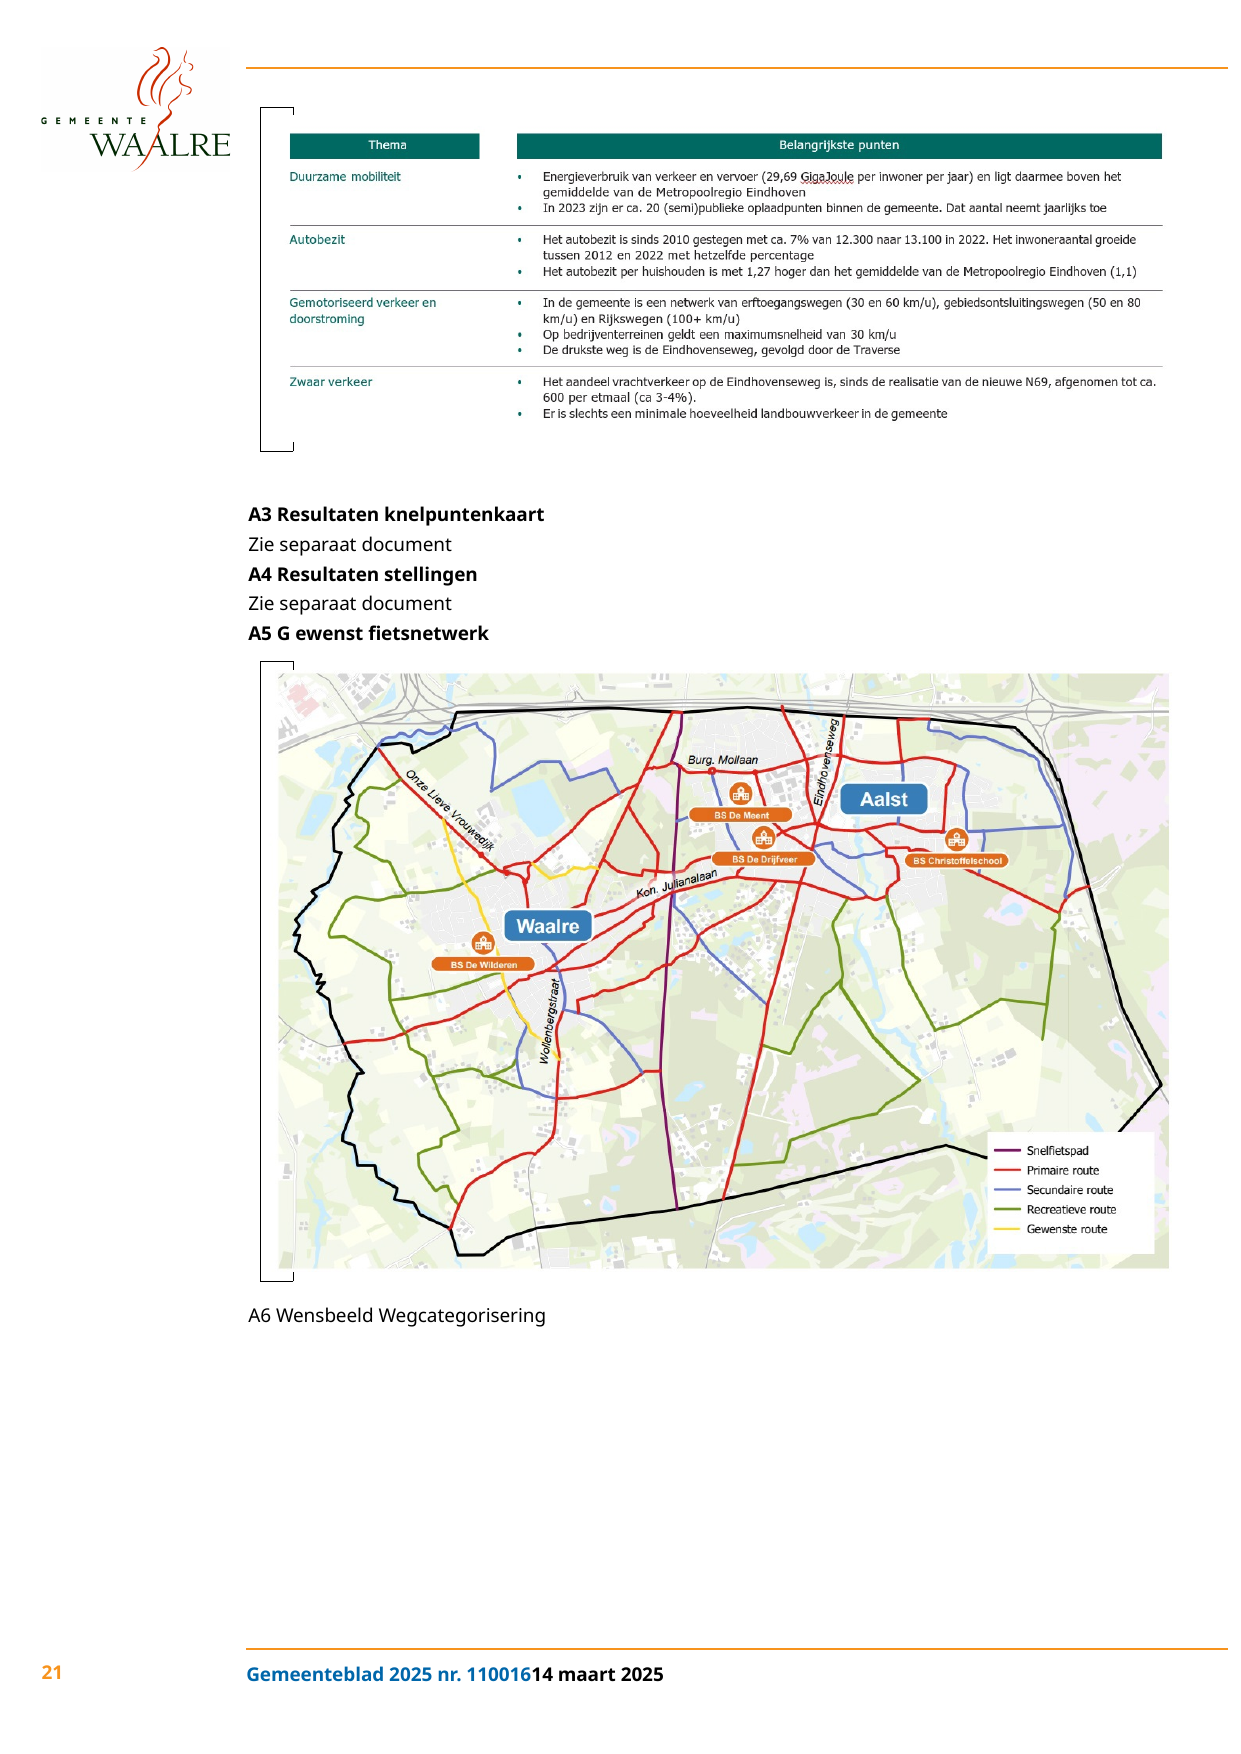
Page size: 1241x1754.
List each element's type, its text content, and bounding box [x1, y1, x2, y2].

text Zie separaat document [248, 531, 1152, 557]
text A3 Resultaten knelpuntenkaart [248, 502, 1152, 527]
picture [268, 670, 1173, 1272]
text Zie separaat document [248, 590, 1152, 616]
text A6 Wensbeeld Wegcategorisering [248, 1302, 1152, 1328]
text A4 Resultaten stellingen [248, 561, 1152, 587]
text A5 G ewenst fietsnetwerk [248, 620, 1152, 646]
picture [41, 47, 231, 172]
picture [268, 115, 1173, 442]
